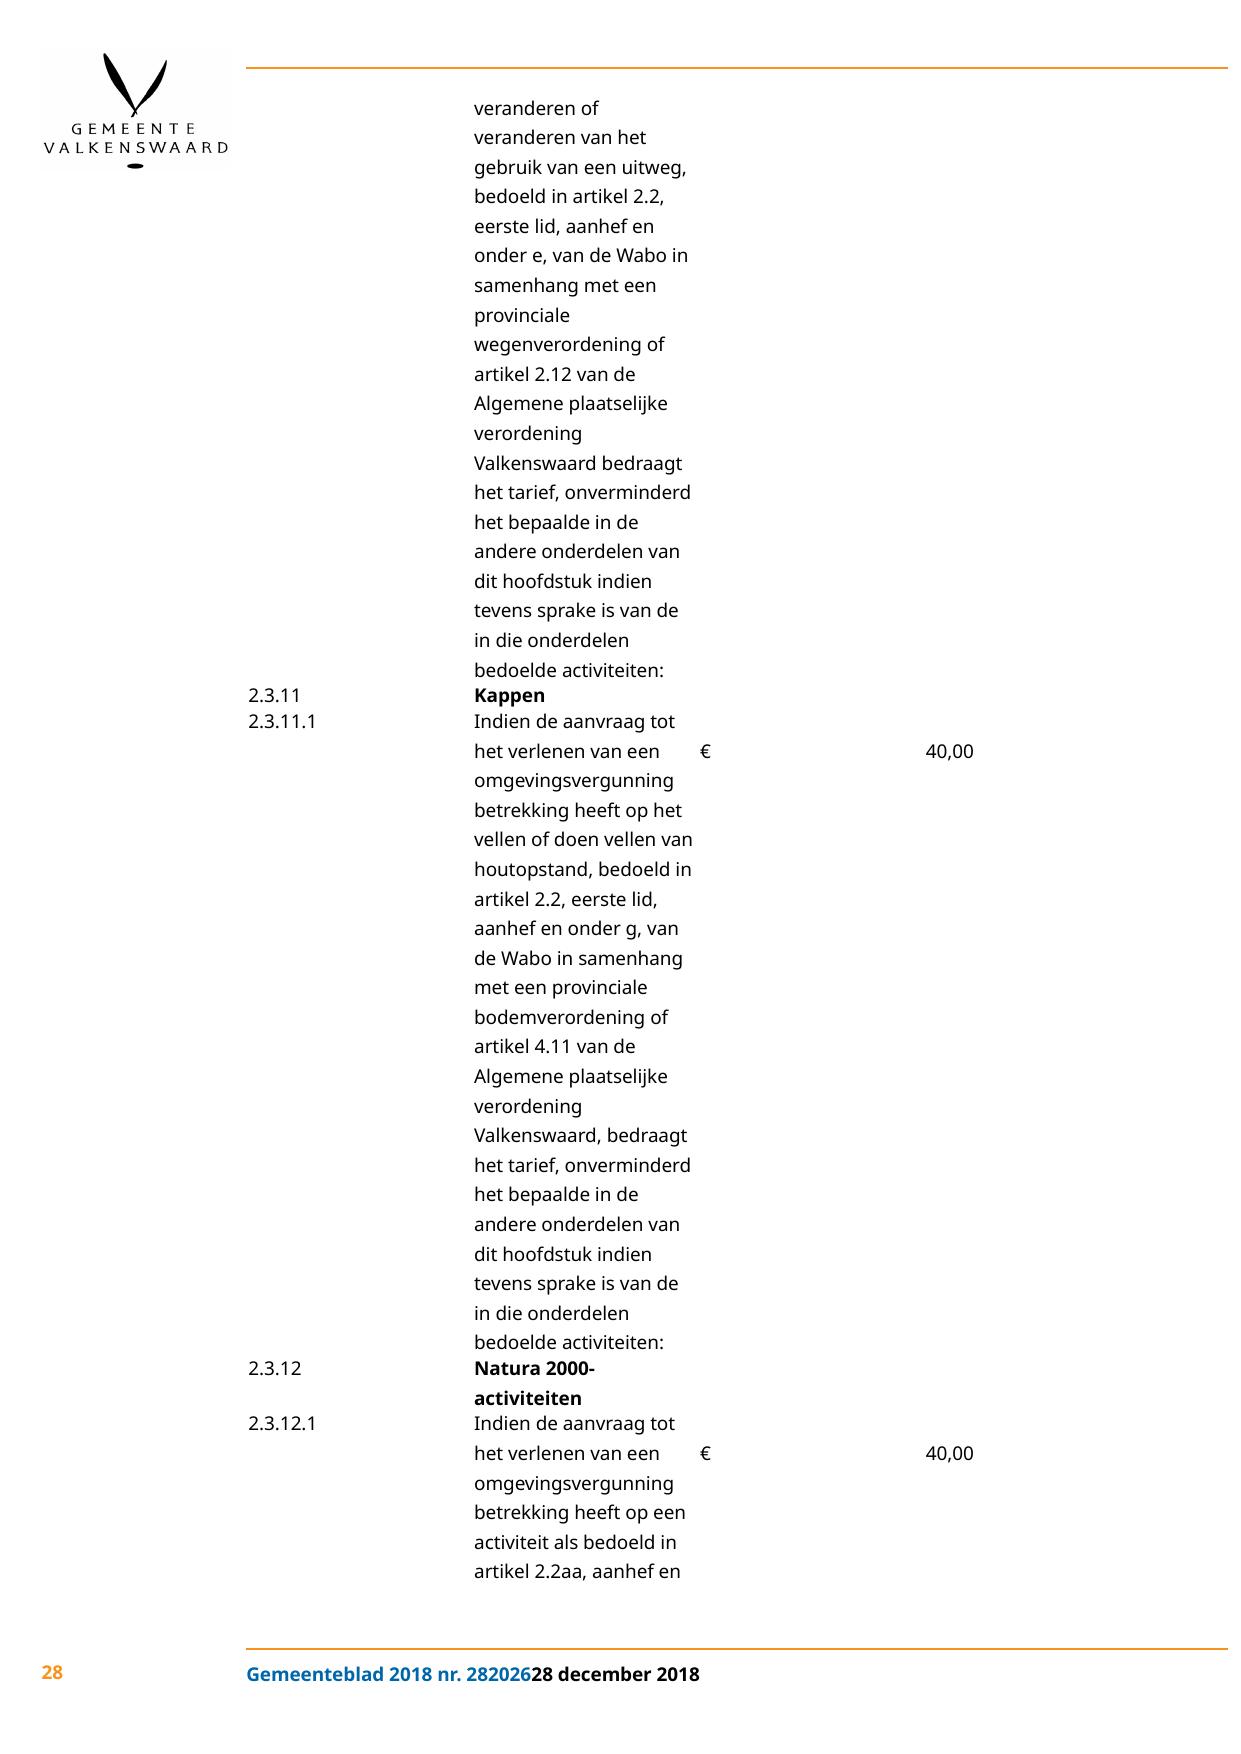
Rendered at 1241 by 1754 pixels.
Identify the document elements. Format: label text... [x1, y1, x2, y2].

table_cell 2.3.11.1 [248, 708, 474, 1355]
table_cell 40,00 [926, 1411, 1152, 1584]
table_cell [926, 683, 1152, 708]
table_cell € [700, 1411, 926, 1584]
table_cell Indien de aanvraag tot het verlenen van een omgevingsvergunning betrekking heeft op het vellen of doen vellen van houtopstand, bedoeld in artikel 2.2, eerste lid, aanhef en onder g, van de Wabo in samenhang met een provinciale bodemverordening of artikel 4.11 van de Algemene plaatselijke verordening Valkenswaard, bedraagt het tarief, onverminderd het bepaalde in de andere onderdelen van dit hoofdstuk indien tevens sprake is van de in die onderdelen bedoelde activiteiten: [474, 708, 700, 1355]
table_cell [700, 95, 926, 683]
table_cell Kappen [474, 683, 700, 708]
table_cell veranderen of veranderen van het gebruik van een uitweg, bedoeld in artikel 2.2, eerste lid, aanhef en onder e, van de Wabo in samenhang met een provinciale wegenverordening of artikel 2.12 van de Algemene plaatselijke verordening Valkenswaard bedraagt het tarief, onverminderd het bepaalde in de andere onderdelen van dit hoofdstuk indien tevens sprake is van de in die onderdelen bedoelde activiteiten: [474, 95, 700, 683]
table_cell 40,00 [926, 708, 1152, 1355]
table_cell [700, 683, 926, 708]
table_cell [926, 95, 1152, 683]
table_cell [248, 95, 474, 683]
table_cell Natura 2000-activiteiten [474, 1355, 700, 1411]
table_cell Indien de aanvraag tot het verlenen van een omgevingsvergunning betrekking heeft op een activiteit als bedoeld in artikel 2.2aa, aanhef en [474, 1411, 700, 1584]
table_cell € [700, 708, 926, 1355]
table_cell [700, 1355, 926, 1411]
picture [41, 47, 231, 172]
table_cell [926, 1355, 1152, 1411]
table_cell 2.3.12 [248, 1355, 474, 1411]
table_cell 2.3.11 [248, 683, 474, 708]
table_cell 2.3.12.1 [248, 1411, 474, 1584]
